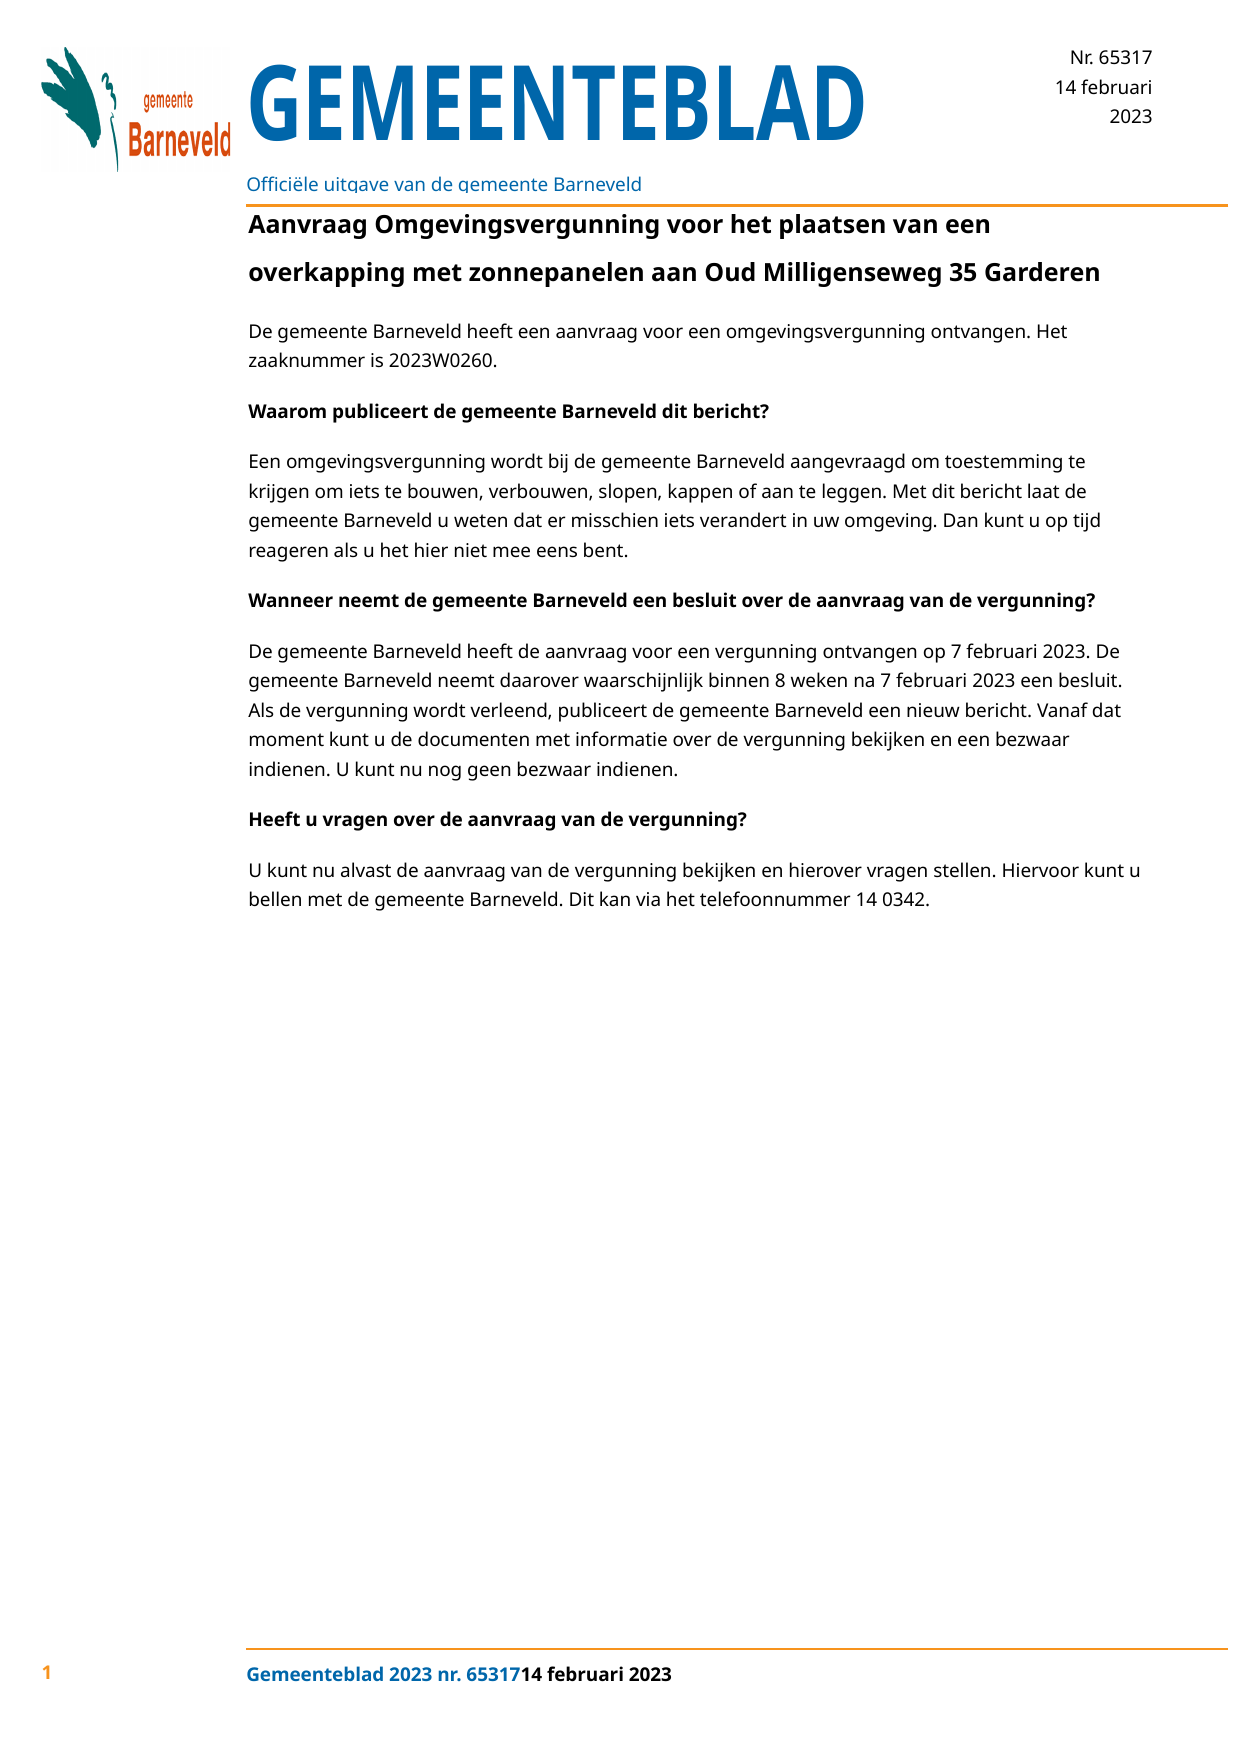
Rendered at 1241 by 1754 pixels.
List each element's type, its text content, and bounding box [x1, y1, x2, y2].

text Heeft u vragen over de aanvraag van de vergunning? [248, 807, 1152, 832]
picture [41, 47, 231, 172]
text Waarom publiceert de gemeente Barneveld dit bericht? [248, 398, 1152, 424]
text Aanvraag Omgevingsvergunning voor het plaatsen van een overkapping met zonnepanelen aan Oud Milligenseweg 35 Garderen [248, 207, 1152, 288]
text De gemeente Barneveld heeft een aanvraag voor een omgevingsvergunning ontvangen. Het zaaknummer is 2023W0260. [248, 318, 1152, 373]
text Een omgevingsvergunning wordt bij de gemeente Barneveld aangevraagd om toestemming te krijgen om iets te bouwen, verbouwen, slopen, kappen of aan te leggen. Met dit bericht laat de gemeente Barneveld u weten dat er misschien iets verandert in uw omgeving. Dan kunt u op tijd reageren als u het hier niet mee eens bent. [248, 448, 1152, 563]
text De gemeente Barneveld heeft de aanvraag voor een vergunning ontvangen op 7 februari 2023. De gemeente Barneveld neemt daarover waarschijnlijk binnen 8 weken na 7 februari 2023 een besluit. Als de vergunning wordt verleend, publiceert de gemeente Barneveld een nieuw bericht. Vanaf dat moment kunt u de documenten met informatie over de vergunning bekijken en een bezwaar indienen. U kunt nu nog geen bezwaar indienen. [248, 638, 1152, 782]
text U kunt nu alvast de aanvraag van de vergunning bekijken en hierover vragen stellen. Hiervoor kunt u bellen met de gemeente Barneveld. Dit kan via het telefoonnummer 14 0342. [248, 857, 1152, 912]
text Wanneer neemt de gemeente Barneveld een besluit over de aanvraag van de vergunning? [248, 587, 1152, 613]
